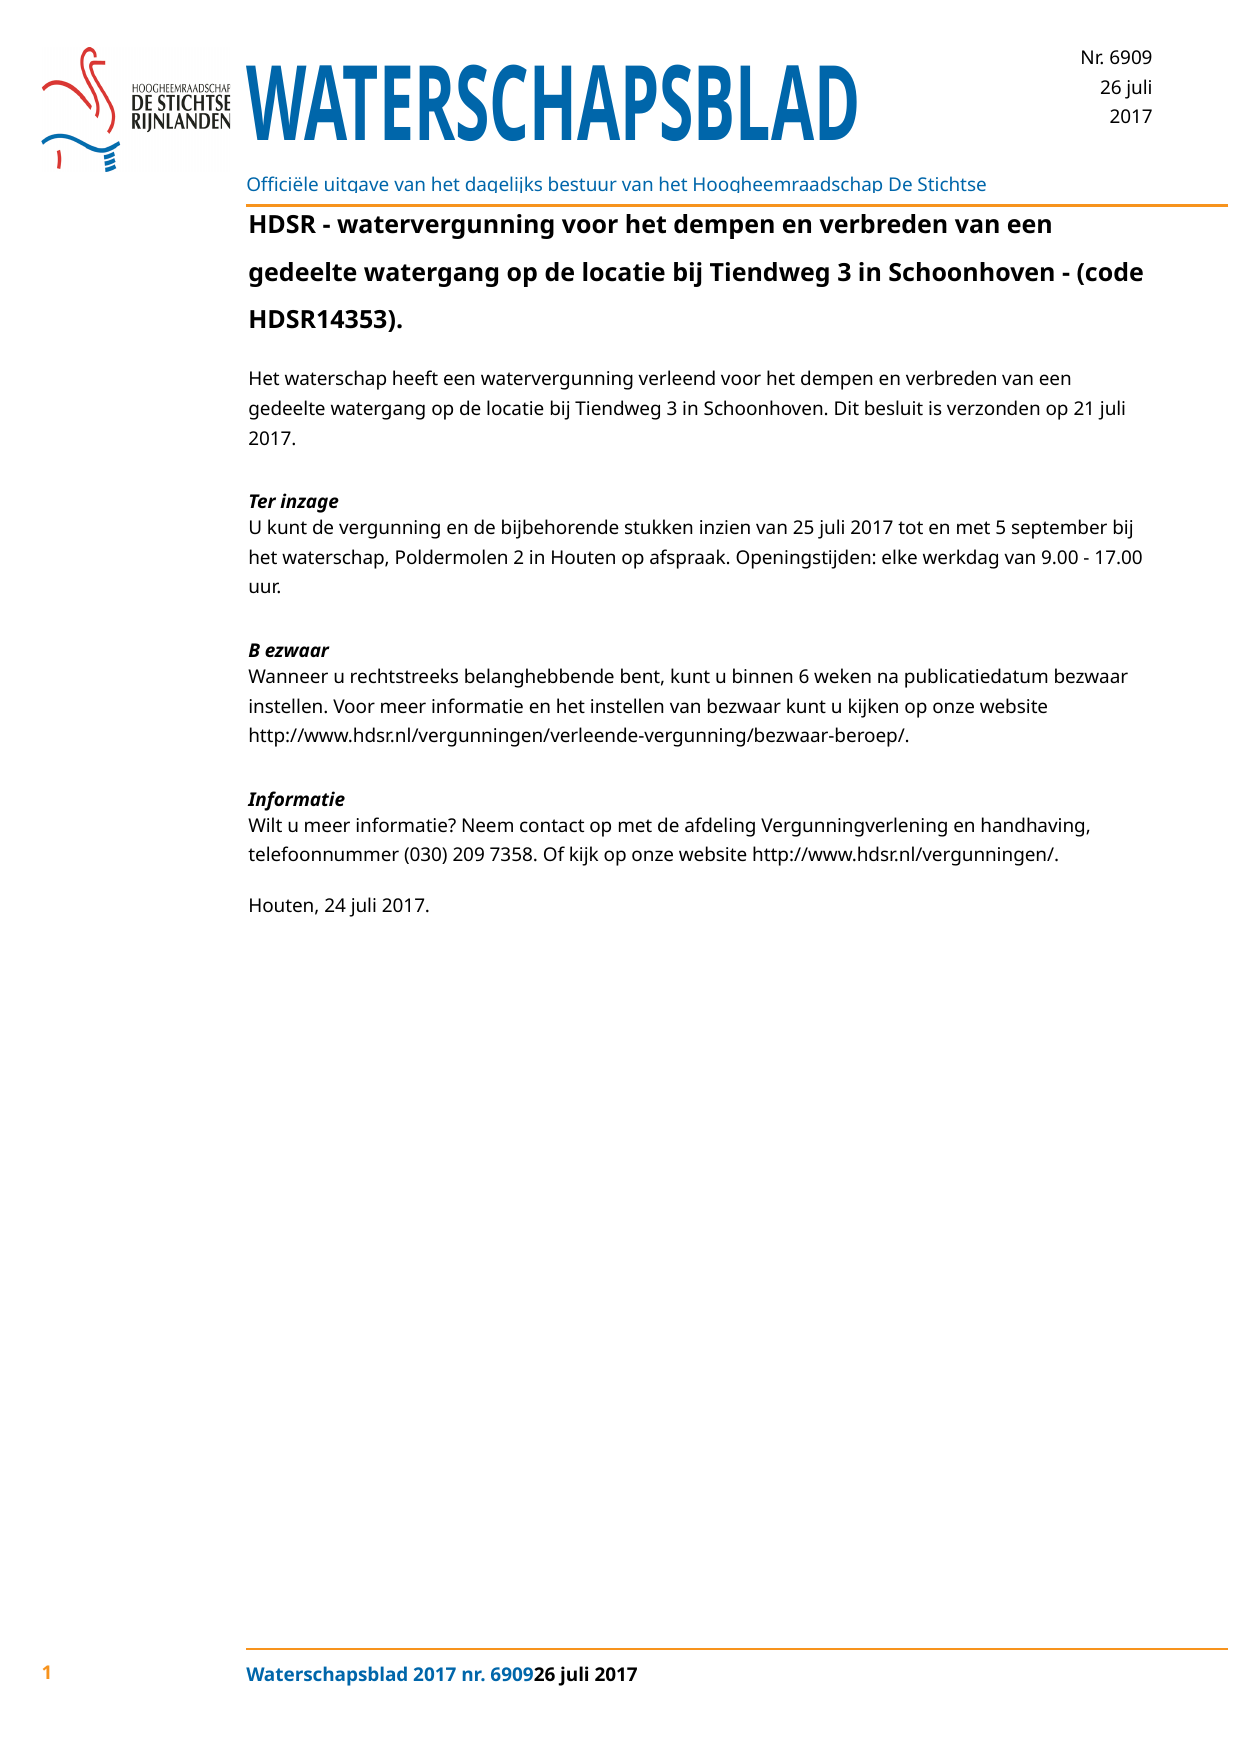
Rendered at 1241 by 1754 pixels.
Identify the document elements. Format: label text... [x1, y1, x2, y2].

text Het waterschap heeft een watervergunning verleend voor het dempen en verbreden van een gedeelte watergang op de locatie bij Tiendweg 3 in Schoonhoven. Dit besluit is verzonden op 21 juli 2017. [248, 366, 1152, 450]
text B ezwaar [248, 637, 1152, 663]
text HDSR - watervergunning voor het dempen en verbreden van een gedeelte watergang op de locatie bij Tiendweg 3 in Schoonhoven - (code HDSR14353). [248, 207, 1152, 336]
text Ter inzage [248, 489, 1152, 514]
text Wilt u meer informatie? Neem contact op met de afdeling Vergunningverlening en handhaving, telefoonnummer (030) 209 7358. Of kijk op onze website http://www.hdsr.nl/vergunningen/. [248, 812, 1152, 867]
text Houten, 24 juli 2017. [248, 892, 1152, 918]
text U kunt de vergunning en de bijbehorende stukken inzien van 25 juli 2017 tot en met 5 september bij het waterschap, Poldermolen 2 in Houten op afspraak. Openingstijden: elke werkdag van 9.00 - 17.00 uur. [248, 514, 1152, 599]
picture [41, 47, 231, 172]
text Informatie [248, 786, 1152, 812]
text Wanneer u rechtstreeks belanghebbende bent, kunt u binnen 6 weken na publicatiedatum bezwaar instellen. Voor meer informatie en het instellen van bezwaar kunt u kijken op onze website http://www.hdsr.nl/vergunningen/verleende-vergunning/bezwaar-beroep/. [248, 663, 1152, 748]
